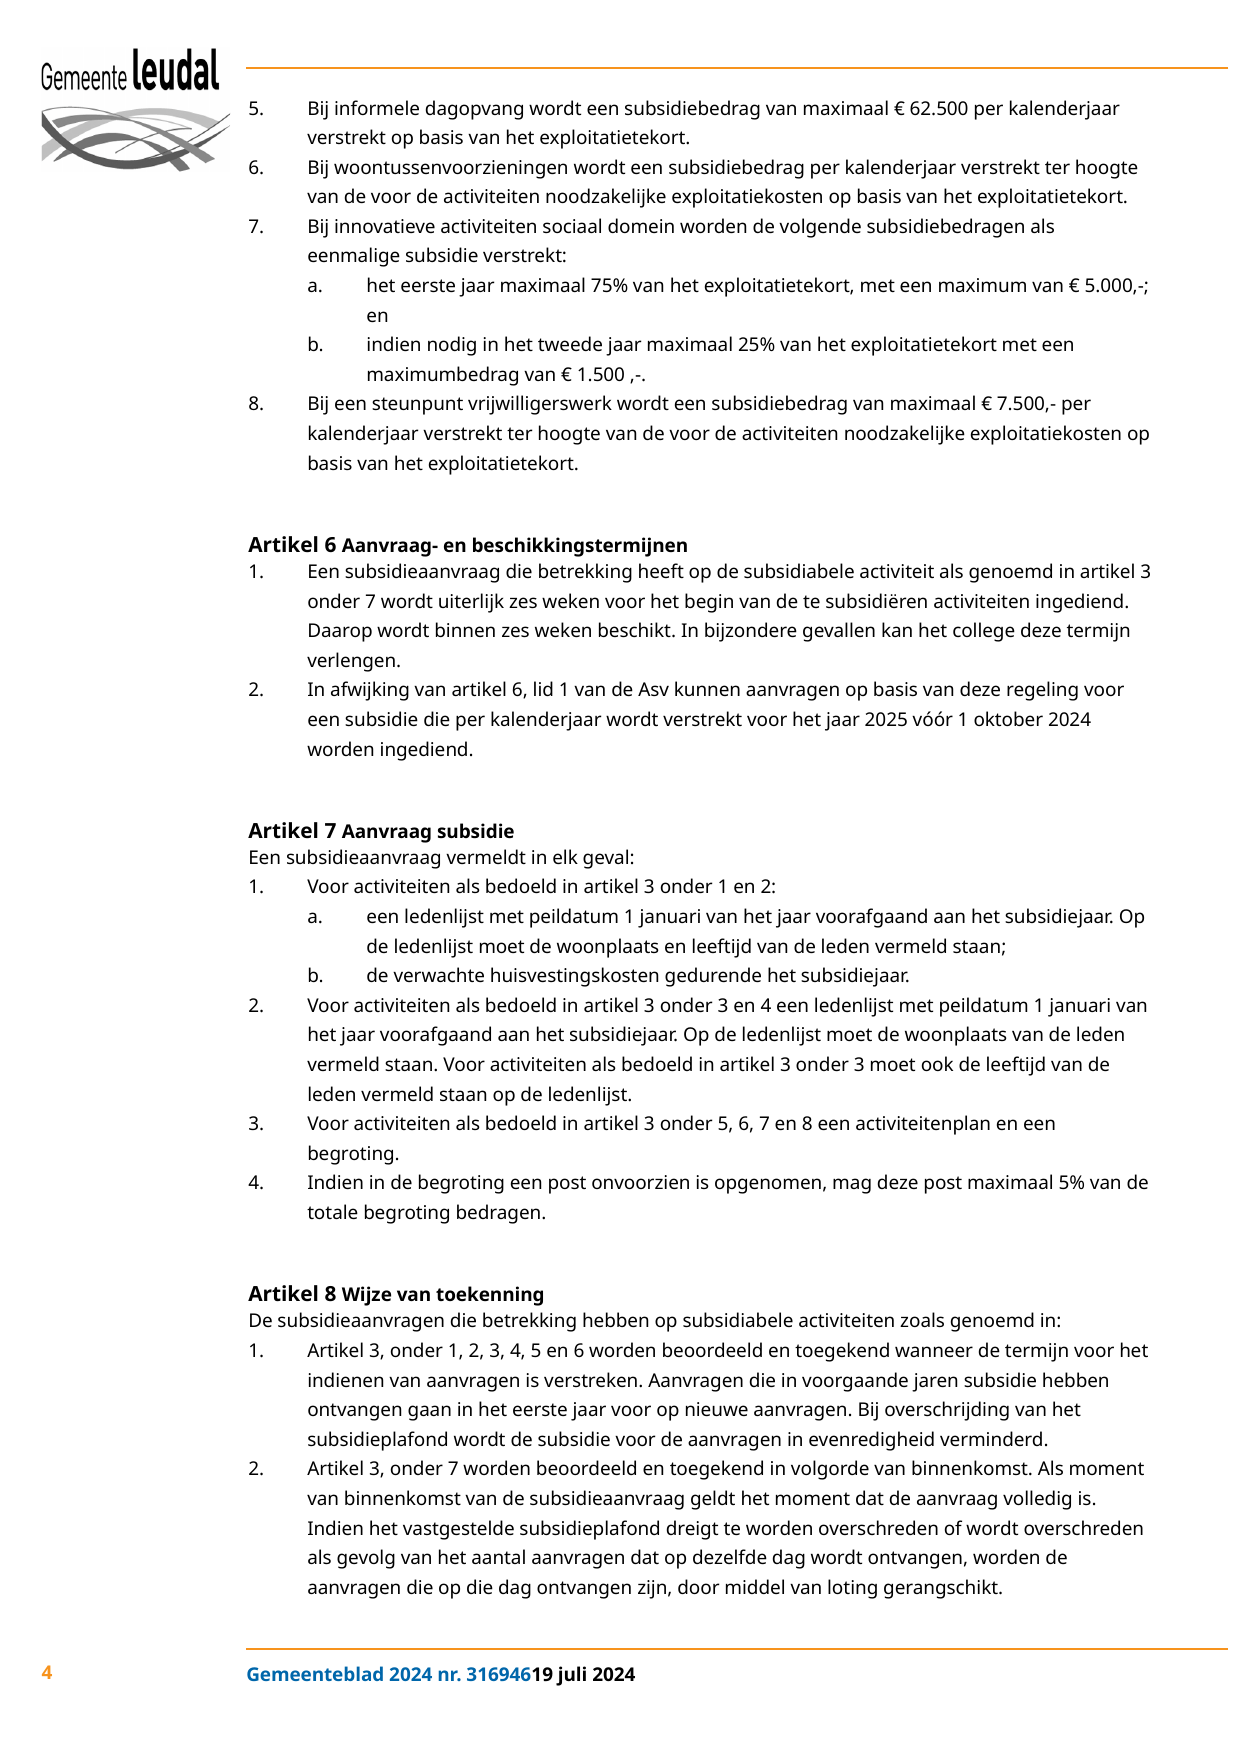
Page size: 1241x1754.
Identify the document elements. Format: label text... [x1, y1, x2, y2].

text Artikel 7 Aanvraag subsidie [248, 816, 1152, 844]
text Artikel 6 Aanvraag- en beschikkingstermijnen [248, 530, 1152, 558]
list Bij informele dagopvang wordt een subsidiebedrag van maximaal € 62.500 per kalenderjaar verstrekt op basis van het exploitatietekort. [248, 95, 1152, 150]
list Bij een steunpunt vrijwilligerswerk wordt een subsidiebedrag van maximaal € 7.500,- per kalenderjaar verstrekt ter hoogte van de voor de activiteiten noodzakelijke exploitatiekosten op basis van het exploitatietekort. [248, 391, 1152, 476]
text De subsidieaanvragen die betrekking hebben op subsidiabele activiteiten zoals genoemd in: [248, 1308, 1152, 1333]
list Bij woontussenvoorzieningen wordt een subsidiebedrag per kalenderjaar verstrekt ter hoogte van de voor de activiteiten noodzakelijke exploitatiekosten op basis van het exploitatietekort. [248, 154, 1152, 209]
list Artikel 3, onder 1, 2, 3, 4, 5 en 6 worden beoordeeld en toegekend wanneer de termijn voor het indienen van aanvragen is verstreken. Aanvragen die in voorgaande jaren subsidie hebben ontvangen gaan in het eerste jaar voor op nieuwe aanvragen. Bij overschrijding van het subsidieplafond wordt de subsidie voor de aanvragen in evenredigheid verminderd. [248, 1337, 1152, 1452]
list Artikel 3, onder 7 worden beoordeeld en toegekend in volgorde van binnenkomst. Als moment van binnenkomst van de subsidieaanvraag geldt het moment dat de aanvraag volledig is. Indien het vastgestelde subsidieplafond dreigt te worden overschreden of wordt overschreden als gevolg van het aantal aanvragen dat op dezelfde dag wordt ontvangen, worden de aanvragen die op die dag ontvangen zijn, door middel van loting gerangschikt. [248, 1456, 1152, 1599]
list In afwijking van artikel 6, lid 1 van de Asv kunnen aanvragen op basis van deze regeling voor een subsidie die per kalenderjaar wordt verstrekt voor het jaar 2025 vóór 1 oktober 2024 worden ingediend. [248, 677, 1152, 761]
list het eerste jaar maximaal 75% van het exploitatietekort, met een maximum van € 5.000,-; en [307, 272, 1152, 328]
picture [41, 47, 231, 172]
list Een subsidieaanvraag die betrekking heeft op de subsidiabele activiteit als genoemd in artikel 3 onder 7 wordt uiterlijk zes weken voor het begin van de te subsidiëren activiteiten ingediend. Daarop wordt binnen zes weken beschikt. In bijzondere gevallen kan het college deze termijn verlengen. [248, 558, 1152, 673]
list de verwachte huisvestingskosten gedurende het subsidiejaar. [307, 962, 1152, 988]
list een ledenlijst met peildatum 1 januari van het jaar voorafgaand aan het subsidiejaar. Op de ledenlijst moet de woonplaats en leeftijd van de leden vermeld staan; [307, 903, 1152, 959]
list indien nodig in het tweede jaar maximaal 25% van het exploitatietekort met een maximumbedrag van € 1.500 ,-. [307, 331, 1152, 387]
list Voor activiteiten als bedoeld in artikel 3 onder 5, 6, 7 en 8 een activiteitenplan en een begroting. [248, 1110, 1152, 1166]
list Voor activiteiten als bedoeld in artikel 3 onder 3 en 4 een ledenlijst met peildatum 1 januari van het jaar voorafgaand aan het subsidiejaar. Op de ledenlijst moet de woonplaats van de leden vermeld staan. Voor activiteiten als bedoeld in artikel 3 onder 3 moet ook de leeftijd van de leden vermeld staan op de ledenlijst. [248, 992, 1152, 1107]
list Bij innovatieve activiteiten sociaal domein worden de volgende subsidiebedragen als eenmalige subsidie verstrekt: [248, 213, 1152, 268]
list Indien in de begroting een post onvoorzien is opgenomen, mag deze post maximaal 5% van de totale begroting bedragen. [248, 1169, 1152, 1225]
text Een subsidieaanvraag vermeldt in elk geval: [248, 844, 1152, 870]
text Artikel 8 Wijze van toekenning [248, 1279, 1152, 1308]
list Voor activiteiten als bedoeld in artikel 3 onder 1 en 2: [248, 874, 1152, 899]
